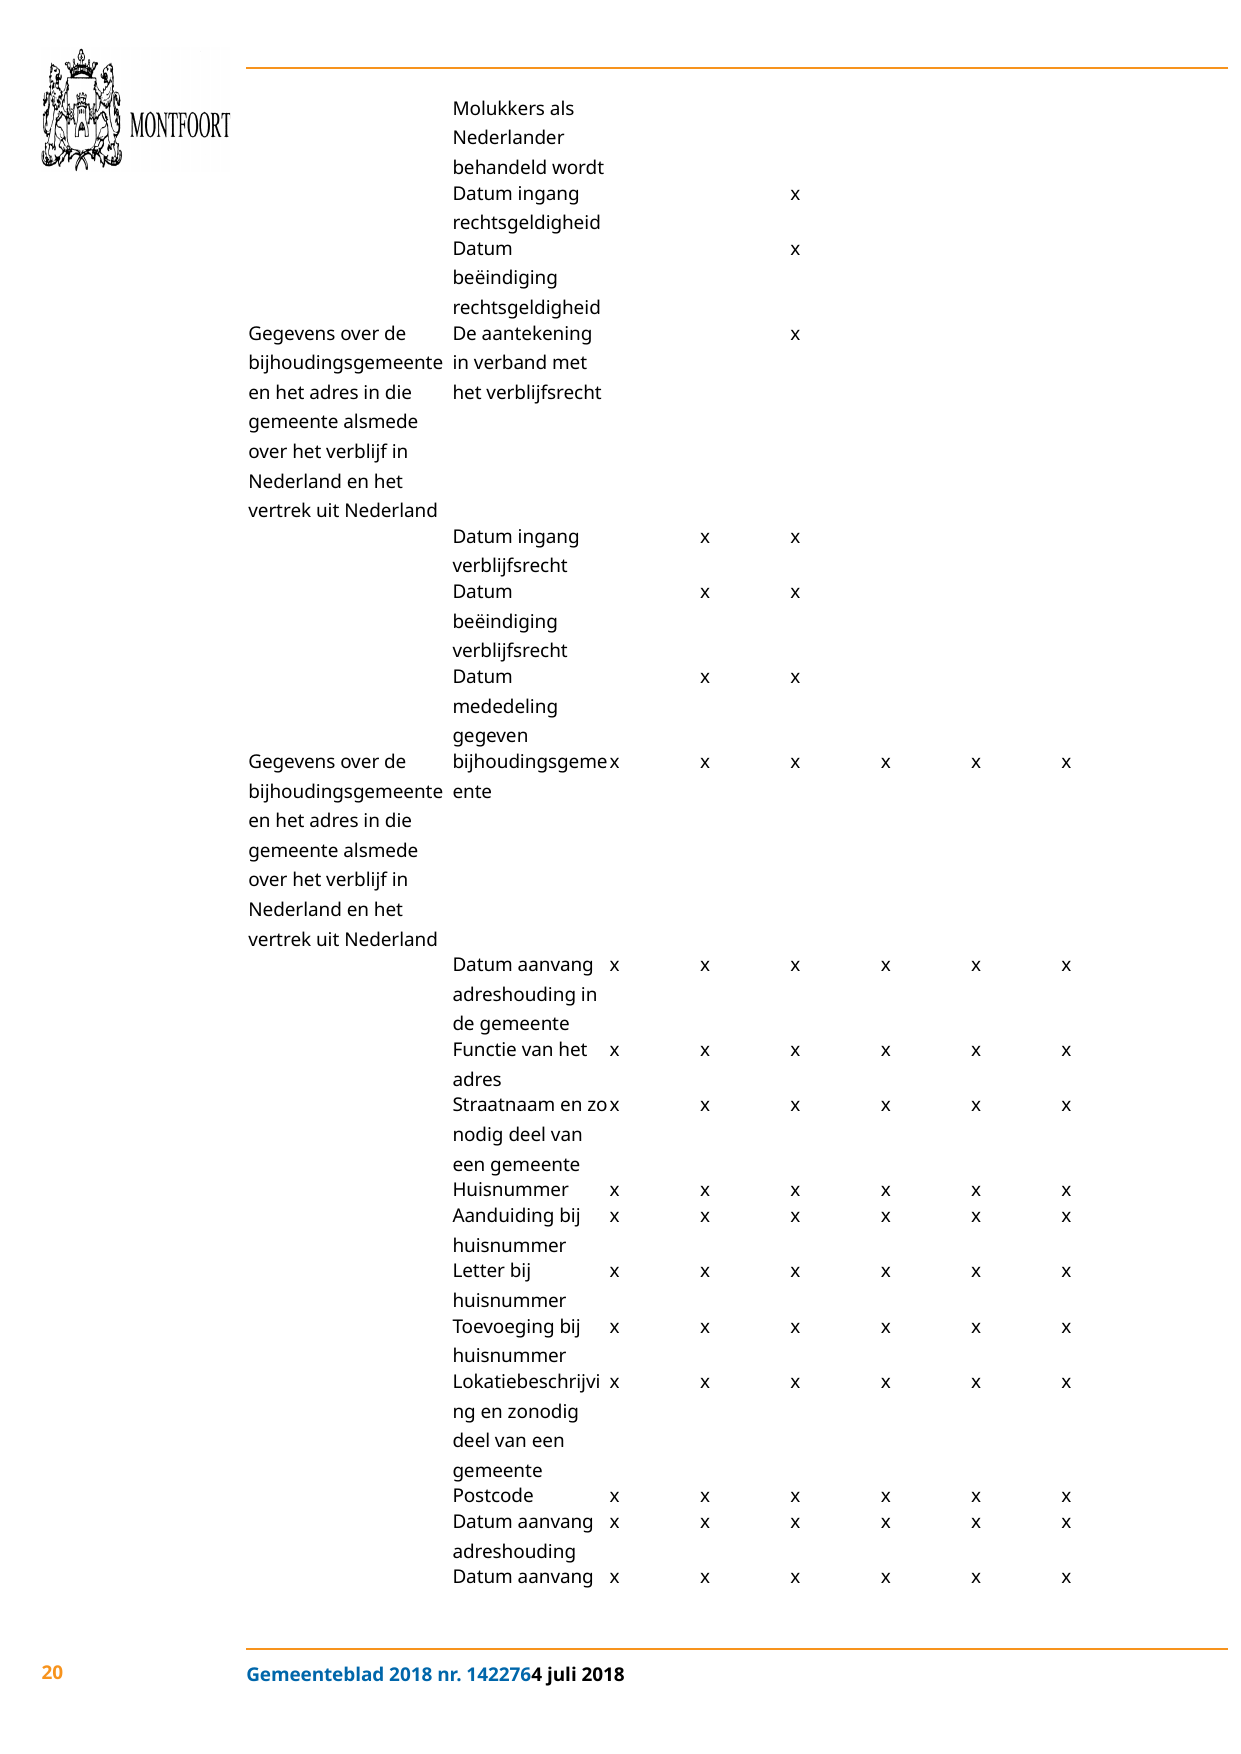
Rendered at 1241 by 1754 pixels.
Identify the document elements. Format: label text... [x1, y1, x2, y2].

table_cell x [971, 1258, 1061, 1313]
table_cell x [971, 1036, 1061, 1092]
table_cell [248, 1313, 452, 1368]
table_cell [248, 1202, 452, 1258]
table_cell x [609, 748, 700, 951]
table_cell x [971, 1368, 1061, 1483]
picture [41, 47, 231, 172]
table_cell x [881, 1202, 971, 1258]
table_cell x [700, 1202, 790, 1258]
table_cell x [700, 1509, 790, 1564]
table_cell x [881, 1092, 971, 1177]
table_cell [1061, 235, 1152, 320]
table_cell x [700, 1258, 790, 1313]
table_cell x [609, 1177, 700, 1202]
table_cell x [700, 579, 790, 663]
table_cell x [790, 1258, 881, 1313]
table_cell x [790, 1509, 881, 1564]
table_cell x [881, 1177, 971, 1202]
table_cell [1061, 523, 1152, 578]
table_cell [248, 523, 452, 578]
table_cell [700, 235, 790, 320]
table_cell x [1061, 1092, 1152, 1177]
table_cell x [971, 1483, 1061, 1508]
table_cell [248, 1509, 452, 1564]
table_cell x [971, 951, 1061, 1036]
table_cell [881, 235, 971, 320]
table_cell [971, 523, 1061, 578]
table_cell x [700, 1368, 790, 1483]
table_cell [971, 320, 1061, 523]
table_cell x [790, 663, 881, 748]
table_cell Postcode [452, 1483, 609, 1508]
table_cell [248, 579, 452, 663]
table_cell x [790, 748, 881, 951]
table_cell [609, 523, 700, 578]
table_cell [881, 523, 971, 578]
table_cell Datum mededeling gegeven [452, 663, 609, 748]
table_cell x [700, 1564, 790, 1589]
table_cell [881, 320, 971, 523]
table_cell x [1061, 1036, 1152, 1092]
table_cell x [790, 523, 881, 578]
table_cell Lokatiebeschrijving en zonodig deel van een gemeente [452, 1368, 609, 1483]
table_cell x [700, 951, 790, 1036]
table_cell [971, 579, 1061, 663]
table_cell x [790, 1036, 881, 1092]
table_cell [609, 663, 700, 748]
table_cell [971, 95, 1061, 180]
table_cell x [700, 1036, 790, 1092]
table_cell x [1061, 1509, 1152, 1564]
table_cell [248, 951, 452, 1036]
table_cell x [790, 1483, 881, 1508]
table_cell x [609, 1092, 700, 1177]
table_cell [609, 235, 700, 320]
table_cell bijhoudingsgemeente [452, 748, 609, 951]
table_cell x [609, 1483, 700, 1508]
table_cell [248, 1092, 452, 1177]
table_cell Functie van het adres [452, 1036, 609, 1092]
table_cell [1061, 180, 1152, 235]
table_cell x [971, 1177, 1061, 1202]
table_cell [881, 579, 971, 663]
table_cell x [881, 1483, 971, 1508]
table_cell x [971, 1092, 1061, 1177]
table_cell x [790, 1368, 881, 1483]
table_cell [248, 663, 452, 748]
table_cell Datum ingang verblijfsrecht [452, 523, 609, 578]
table_cell [700, 320, 790, 523]
table_cell x [971, 1509, 1061, 1564]
table_cell Datum ingang rechtsgeldigheid [452, 180, 609, 235]
table_cell Datum beëindiging rechtsgeldigheid [452, 235, 609, 320]
table_cell [971, 235, 1061, 320]
table_cell x [1061, 1564, 1152, 1589]
table_cell [700, 180, 790, 235]
table_cell [790, 95, 881, 180]
table_cell x [700, 523, 790, 578]
table_cell x [881, 1564, 971, 1589]
table_cell [1061, 95, 1152, 180]
table_cell x [790, 1564, 881, 1589]
table_cell x [790, 1092, 881, 1177]
table_cell [248, 180, 452, 235]
table_cell x [700, 748, 790, 951]
table_cell Letter bij huisnummer [452, 1258, 609, 1313]
table_cell [609, 320, 700, 523]
table_cell x [881, 1258, 971, 1313]
table_cell x [1061, 1177, 1152, 1202]
table_cell [248, 235, 452, 320]
table_cell x [700, 1177, 790, 1202]
table_cell x [790, 579, 881, 663]
table_cell x [700, 1483, 790, 1508]
table_cell x [971, 748, 1061, 951]
table_cell x [881, 748, 971, 951]
table_cell [1061, 320, 1152, 523]
table_cell x [1061, 1313, 1152, 1368]
table_cell x [700, 663, 790, 748]
table_cell x [609, 1313, 700, 1368]
table_cell x [700, 1313, 790, 1368]
table_cell x [1061, 1258, 1152, 1313]
table_cell [1061, 579, 1152, 663]
table_cell [971, 663, 1061, 748]
table_cell [248, 1258, 452, 1313]
table_cell [700, 95, 790, 180]
table_cell x [609, 1258, 700, 1313]
table_cell x [881, 1036, 971, 1092]
table_cell x [971, 1313, 1061, 1368]
table_cell x [609, 1509, 700, 1564]
table_cell x [700, 1092, 790, 1177]
table_cell x [790, 951, 881, 1036]
table_cell x [790, 235, 881, 320]
table_cell x [609, 951, 700, 1036]
table_cell [609, 579, 700, 663]
table_cell De aantekening in verband met het verblijfsrecht [452, 320, 609, 523]
table_cell [881, 180, 971, 235]
table_cell x [790, 1177, 881, 1202]
table_cell x [609, 1036, 700, 1092]
table_cell x [881, 1509, 971, 1564]
table_cell [248, 1177, 452, 1202]
table_cell x [881, 1368, 971, 1483]
table_cell x [1061, 951, 1152, 1036]
table_cell Molukkers als Nederlander behandeld wordt [452, 95, 609, 180]
table_cell x [881, 951, 971, 1036]
table_cell x [609, 1368, 700, 1483]
table_cell [248, 1564, 452, 1589]
table_cell [971, 180, 1061, 235]
table_cell x [790, 180, 881, 235]
table_cell Huisnummer [452, 1177, 609, 1202]
table_cell Gegevens over de bijhoudingsgemeente en het adres in die gemeente alsmede over het verblijf in Nederland en het vertrek uit Nederland [248, 320, 452, 523]
table_cell Datum aanvang [452, 1564, 609, 1589]
table_cell Toevoeging bij huisnummer [452, 1313, 609, 1368]
table_cell Datum beëindiging verblijfsrecht [452, 579, 609, 663]
table_cell [248, 1036, 452, 1092]
table_cell x [609, 1202, 700, 1258]
table_cell [609, 95, 700, 180]
table_cell x [1061, 1483, 1152, 1508]
table_cell Datum aanvang adreshouding [452, 1509, 609, 1564]
table_cell x [1061, 1368, 1152, 1483]
table_cell x [790, 320, 881, 523]
table_cell [881, 95, 971, 180]
table_cell [248, 95, 452, 180]
table_cell x [609, 1564, 700, 1589]
table_cell [248, 1368, 452, 1483]
table_cell x [971, 1564, 1061, 1589]
table_cell Aanduiding bij huisnummer [452, 1202, 609, 1258]
table_cell x [971, 1202, 1061, 1258]
table_cell [881, 663, 971, 748]
table_cell Straatnaam en zo nodig deel van een gemeente [452, 1092, 609, 1177]
table_cell [1061, 663, 1152, 748]
table_cell [248, 1483, 452, 1508]
table_cell x [1061, 1202, 1152, 1258]
table_cell x [1061, 748, 1152, 951]
table_cell [609, 180, 700, 235]
table_cell Datum aanvang adreshouding in de gemeente [452, 951, 609, 1036]
table_cell x [881, 1313, 971, 1368]
table_cell x [790, 1313, 881, 1368]
table_cell x [790, 1202, 881, 1258]
table_cell Gegevens over de bijhoudingsgemeente en het adres in die gemeente alsmede over het verblijf in Nederland en het vertrek uit Nederland [248, 748, 452, 951]
